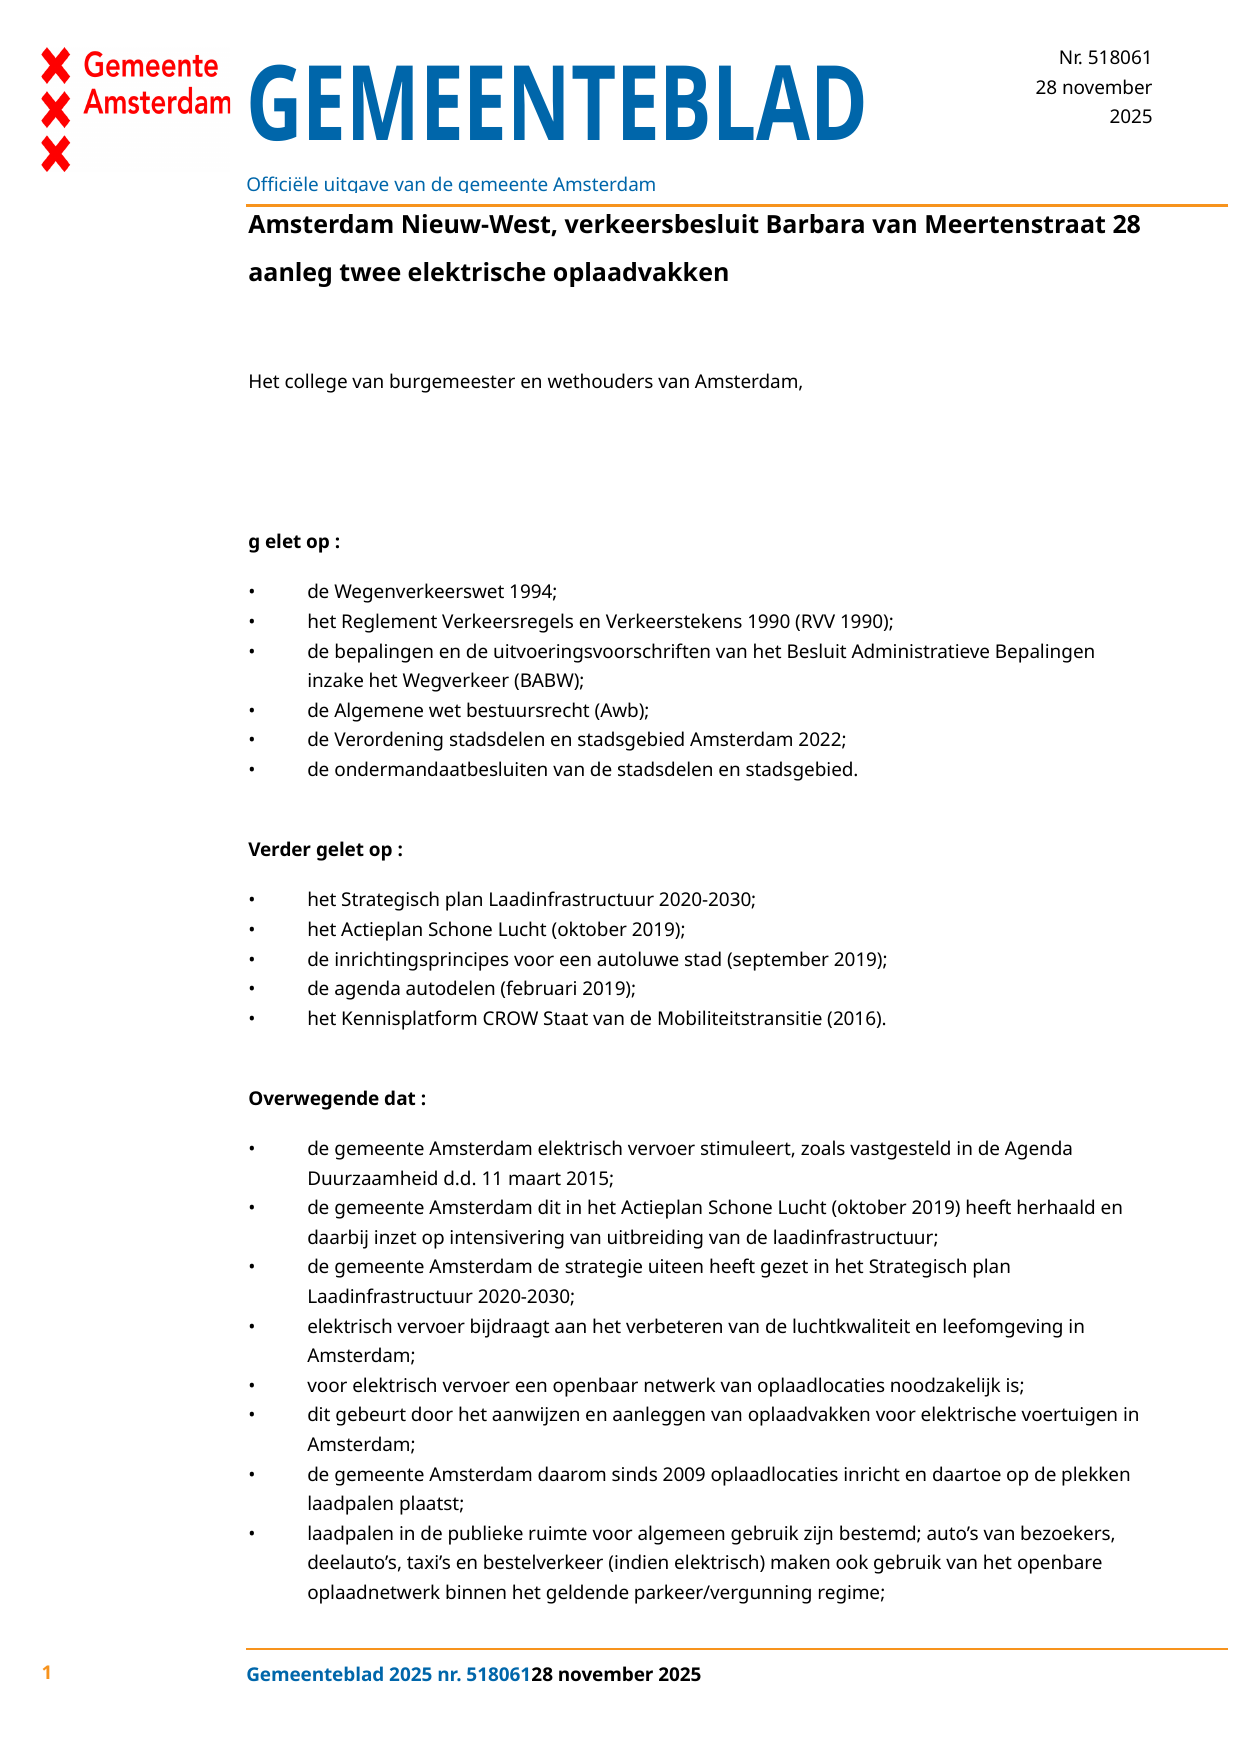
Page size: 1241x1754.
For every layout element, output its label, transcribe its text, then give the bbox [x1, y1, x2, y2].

list elektrisch vervoer bijdraagt aan het verbeteren van de luchtkwaliteit en leefomgeving in Amsterdam; [248, 1313, 1152, 1368]
list de ondermandaatbesluiten van de stadsdelen en stadsgebied. [248, 756, 1152, 782]
text g elet op : [248, 528, 1152, 554]
text Verder gelet op : [248, 836, 1152, 862]
list de bepalingen en de uitvoeringsvoorschriften van het Besluit Administratieve Bepalingen inzake het Wegverkeer (BABW); [248, 638, 1152, 693]
text Amsterdam Nieuw-West, verkeersbesluit Barbara van Meertenstraat 28 aanleg twee elektrische oplaadvakken [248, 207, 1152, 288]
list voor elektrisch vervoer een openbaar netwerk van oplaadlocaties noodzakelijk is; [248, 1372, 1152, 1398]
list de gemeente Amsterdam daarom sinds 2009 oplaadlocaties inricht en daartoe op de plekken laadpalen plaatst; [248, 1461, 1152, 1516]
text Overwegende dat : [248, 1085, 1152, 1111]
text Het college van burgemeester en wethouders van Amsterdam, [248, 368, 1152, 394]
list de agenda autodelen (februari 2019); [248, 975, 1152, 1001]
list het Strategisch plan Laadinfrastructuur 2020-2030; [248, 887, 1152, 912]
list de Algemene wet bestuursrecht (Awb); [248, 697, 1152, 723]
list de gemeente Amsterdam dit in het Actieplan Schone Lucht (oktober 2019) heeft herhaald en daarbij inzet op intensivering van uitbreiding van de laadinfrastructuur; [248, 1194, 1152, 1250]
list laadpalen in de publieke ruimte voor algemeen gebruik zijn bestemd; auto’s van bezoekers, deelauto’s, taxi’s en bestelverkeer (indien elektrisch) maken ook gebruik van het openbare oplaadnetwerk binnen het geldende parkeer/vergunning regime; [248, 1520, 1152, 1605]
list het Kennisplatform CROW Staat van de Mobiliteitstransitie (2016). [248, 1005, 1152, 1031]
list de gemeente Amsterdam elektrisch vervoer stimuleert, zoals vastgesteld in de Agenda Duurzaamheid d.d. 11 maart 2015; [248, 1135, 1152, 1191]
list dit gebeurt door het aanwijzen en aanleggen van oplaadvakken voor elektrische voertuigen in Amsterdam; [248, 1402, 1152, 1457]
list de inrichtingsprincipes voor een autoluwe stad (september 2019); [248, 946, 1152, 971]
list het Actieplan Schone Lucht (oktober 2019); [248, 916, 1152, 942]
list het Reglement Verkeersregels en Verkeerstekens 1990 (RVV 1990); [248, 608, 1152, 634]
list de Wegenverkeerswet 1994; [248, 579, 1152, 604]
list de gemeente Amsterdam de strategie uiteen heeft gezet in het Strategisch plan Laadinfrastructuur 2020-2030; [248, 1254, 1152, 1309]
list de Verordening stadsdelen en stadsgebied Amsterdam 2022; [248, 727, 1152, 752]
picture [41, 47, 231, 172]
